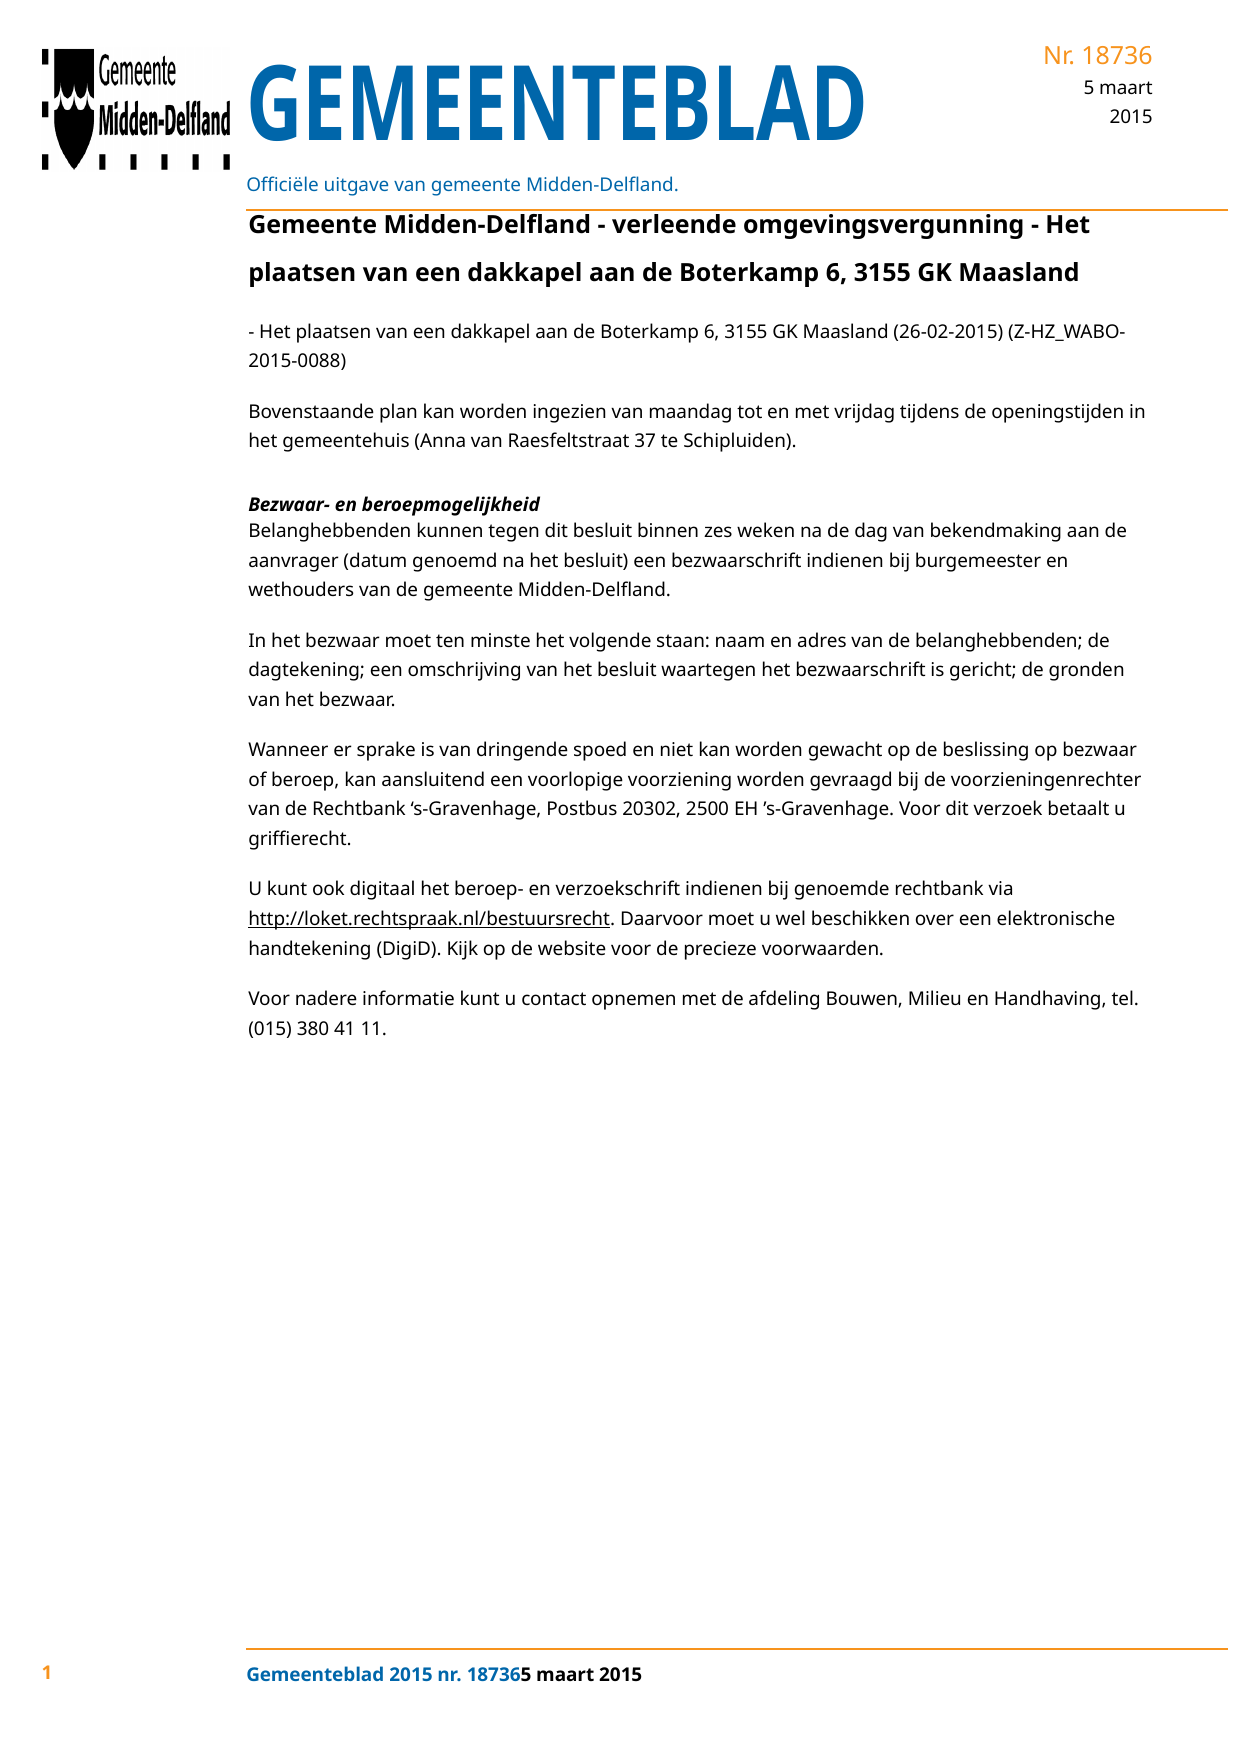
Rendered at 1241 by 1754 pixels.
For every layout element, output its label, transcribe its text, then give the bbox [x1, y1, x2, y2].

text In het bezwaar moet ten minste het volgende staan: naam en adres van de belanghebbenden; de dagtekening; een omschrijving van het besluit waartegen het bezwaarschrift is gericht; de gronden van het bezwaar. [248, 627, 1152, 712]
text - Het plaatsen van een dakkapel aan de Boterkamp 6, 3155 GK Maasland (26-02-2015) (Z-HZ_WABO-2015-0088) [248, 318, 1152, 373]
text Gemeente Midden-Delfland - verleende omgevingsvergunning - Het plaatsen van een dakkapel aan de Boterkamp 6, 3155 GK Maasland [248, 211, 1152, 288]
text Bovenstaande plan kan worden ingezien van maandag tot en met vrijdag tijdens de openingstijden in het gemeentehuis (Anna van Raesfeltstraat 37 te Schipluiden). [248, 398, 1152, 453]
text Belanghebbenden kunnen tegen dit besluit binnen zes weken na de dag van bekendmaking aan de aanvrager (datum genoemd na het besluit) een bezwaarschrift indienen bij burgemeester en wethouders van de gemeente Midden-Delfland. [248, 517, 1152, 602]
picture [41, 47, 231, 172]
text Voor nadere informatie kunt u contact opnemen met de afdeling Bouwen, Milieu en Handhaving, tel. (015) 380 41 11. [248, 985, 1152, 1040]
text Wanneer er sprake is van dringende spoed en niet kan worden gewacht op de beslissing op bezwaar of beroep, kan aansluitend een voorlopige voorziening worden gevraagd bij de voorzieningenrechter van de Rechtbank ‘s-Gravenhage, Postbus 20302, 2500 EH ’s-Gravenhage. Voor dit verzoek betaalt u griffierecht. [248, 736, 1152, 851]
text Bezwaar- en beroepmogelijkheid [248, 491, 1152, 517]
text U kunt ook digitaal het beroep- en verzoekschrift indienen bij genoemde rechtbank via http://loket.rechtspraak.nl/bestuursrecht. Daarvoor moet u wel beschikken over een elektronische handtekening (DigiD). Kijk op de website voor de precieze voorwaarden. [248, 876, 1152, 960]
